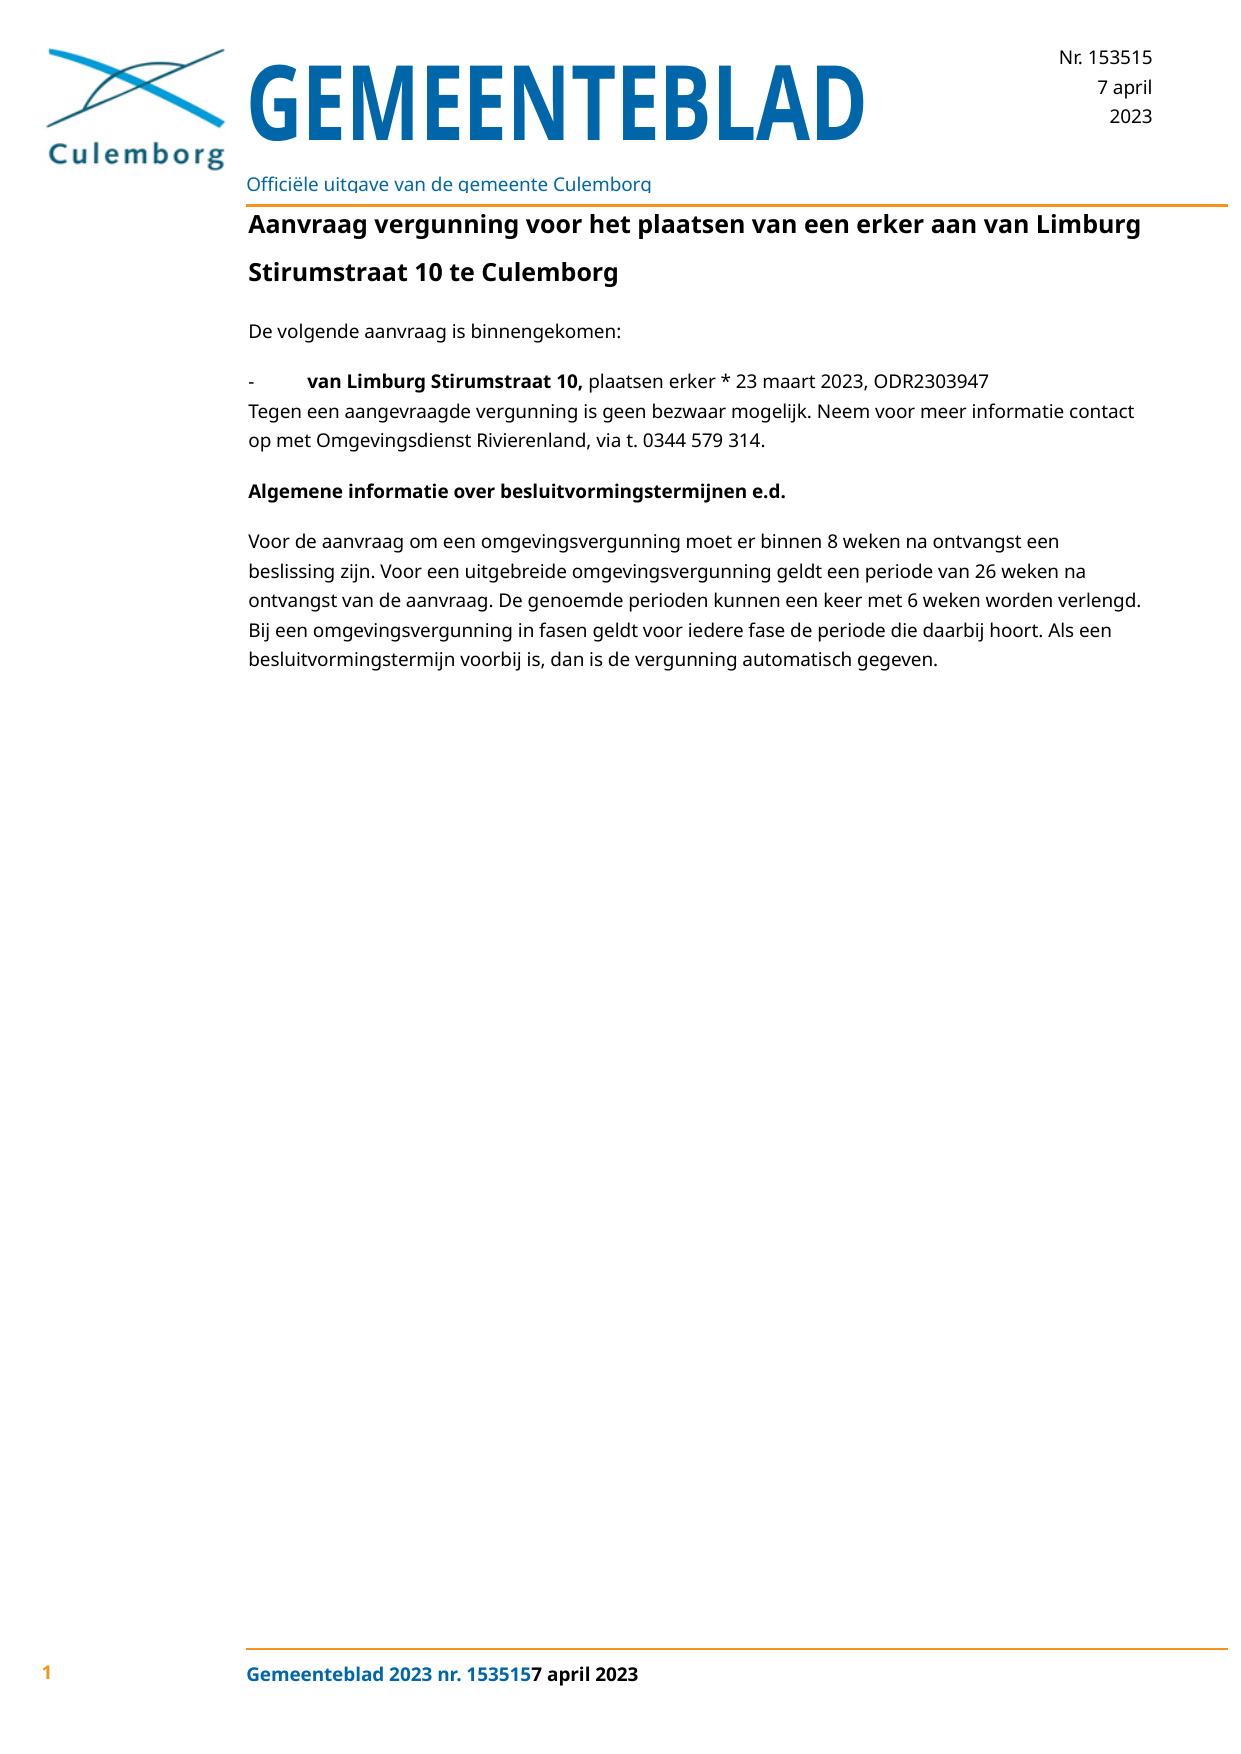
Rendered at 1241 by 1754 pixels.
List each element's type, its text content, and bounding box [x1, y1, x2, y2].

text Aanvraag vergunning voor het plaatsen van een erker aan van Limburg Stirumstraat 10 te Culemborg [248, 207, 1152, 288]
text Tegen een aangevraagde vergunning is geen bezwaar mogelijk. Neem voor meer informatie contact op met Omgevingsdienst Rivierenland, via t. 0344 579 314. [248, 398, 1152, 453]
list van Limburg Stirumstraat 10, plaatsen erker * 23 maart 2023, ODR2303947 [248, 368, 1152, 394]
picture [41, 47, 231, 172]
text Voor de aanvraag om een omgevingsvergunning moet er binnen 8 weken na ontvangst een beslissing zijn. Voor een uitgebreide omgevingsvergunning geldt een periode van 26 weken na ontvangst van de aanvraag. De genoemde perioden kunnen een keer met 6 weken worden verlengd. Bij een omgevingsvergunning in fasen geldt voor iedere fase de periode die daarbij hoort. Als een besluitvormingstermijn voorbij is, dan is de vergunning automatisch gegeven. [248, 528, 1152, 672]
text Algemene informatie over besluitvormingstermijnen e.d. [248, 478, 1152, 504]
text De volgende aanvraag is binnengekomen: [248, 318, 1152, 344]
